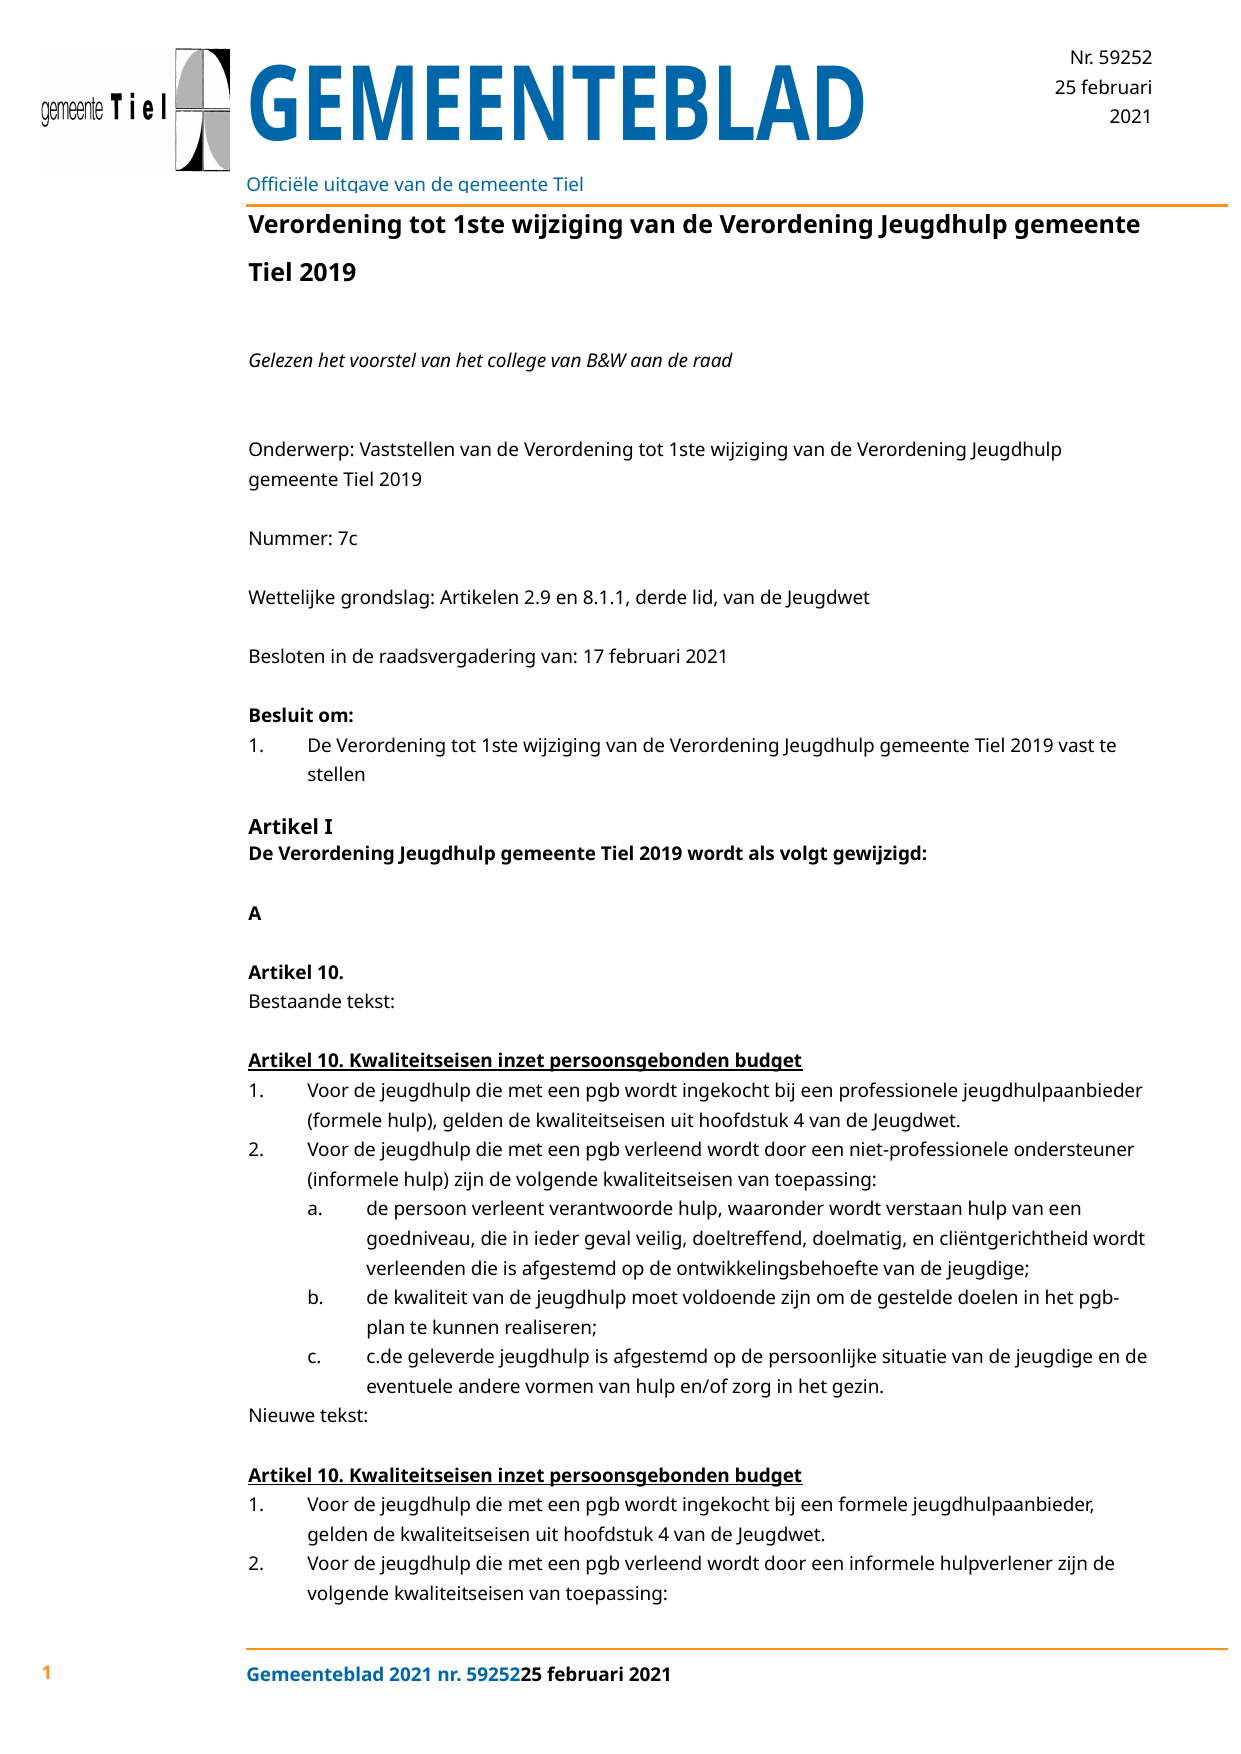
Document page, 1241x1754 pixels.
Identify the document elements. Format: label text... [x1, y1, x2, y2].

text Artikel 10. Kwaliteitseisen inzet persoonsgebonden budget [248, 1048, 1152, 1073]
text Artikel I [248, 812, 1152, 841]
list de persoon verleent verantwoorde hulp, waaronder wordt verstaan hulp van een goedniveau, die in ieder geval veilig, doeltreffend, doelmatig, en cliëntgerichtheid wordt verleenden die is afgestemd op de ontwikkelingsbehoefte van de jeugdige; [307, 1196, 1152, 1280]
list Voor de jeugdhulp die met een pgb verleend wordt door een niet-professionele ondersteuner (informele hulp) zijn de volgende kwaliteitseisen van toepassing: [248, 1136, 1152, 1192]
text Verordening tot 1ste wijziging van de Verordening Jeugdhulp gemeente Tiel 2019 [248, 207, 1152, 288]
text Besloten in de raadsvergadering van: 17 februari 2021 [248, 643, 1152, 669]
list De Verordening tot 1ste wijziging van de Verordening Jeugdhulp gemeente Tiel 2019 vast te stellen [248, 732, 1152, 787]
text Bestaande tekst: [248, 988, 1152, 1014]
list c.de geleverde jeugdhulp is afgestemd op de persoonlijke situatie van de jeugdige en de eventuele andere vormen van hulp en/of zorg in het gezin. [307, 1343, 1152, 1399]
text Artikel 10. [248, 959, 1152, 984]
text Besluit om: [248, 702, 1152, 728]
list Voor de jeugdhulp die met een pgb verleend wordt door een informele hulpverlener zijn de volgende kwaliteitseisen van toepassing: [248, 1551, 1152, 1606]
text De Verordening Jeugdhulp gemeente Tiel 2019 wordt als volgt gewijzigd: [248, 841, 1152, 866]
list Voor de jeugdhulp die met een pgb wordt ingekocht bij een professionele jeugdhulpaanbieder (formele hulp), gelden de kwaliteitseisen uit hoofdstuk 4 van de Jeugdwet. [248, 1077, 1152, 1132]
text Nieuwe tekst: [248, 1403, 1152, 1428]
list Voor de jeugdhulp die met een pgb wordt ingekocht bij een formele jeugdhulpaanbieder, gelden de kwaliteitseisen uit hoofdstuk 4 van de Jeugdwet. [248, 1491, 1152, 1547]
picture [41, 47, 231, 172]
text Nummer: 7c [248, 525, 1152, 551]
text A [248, 900, 1152, 925]
text Artikel 10. Kwaliteitseisen inzet persoonsgebonden budget [248, 1462, 1152, 1487]
text Gelezen het voorstel van het college van B&W aan de raad [248, 347, 1152, 373]
text Wettelijke grondslag: Artikelen 2.9 en 8.1.1, derde lid, van de Jeugdwet [248, 584, 1152, 610]
text Onderwerp: Vaststellen van de Verordening tot 1ste wijziging van de Verordening Jeugdhulp gemeente Tiel 2019 [248, 436, 1152, 492]
list de kwaliteit van de jeugdhulp moet voldoende zijn om de gestelde doelen in het pgb-plan te kunnen realiseren; [307, 1284, 1152, 1339]
